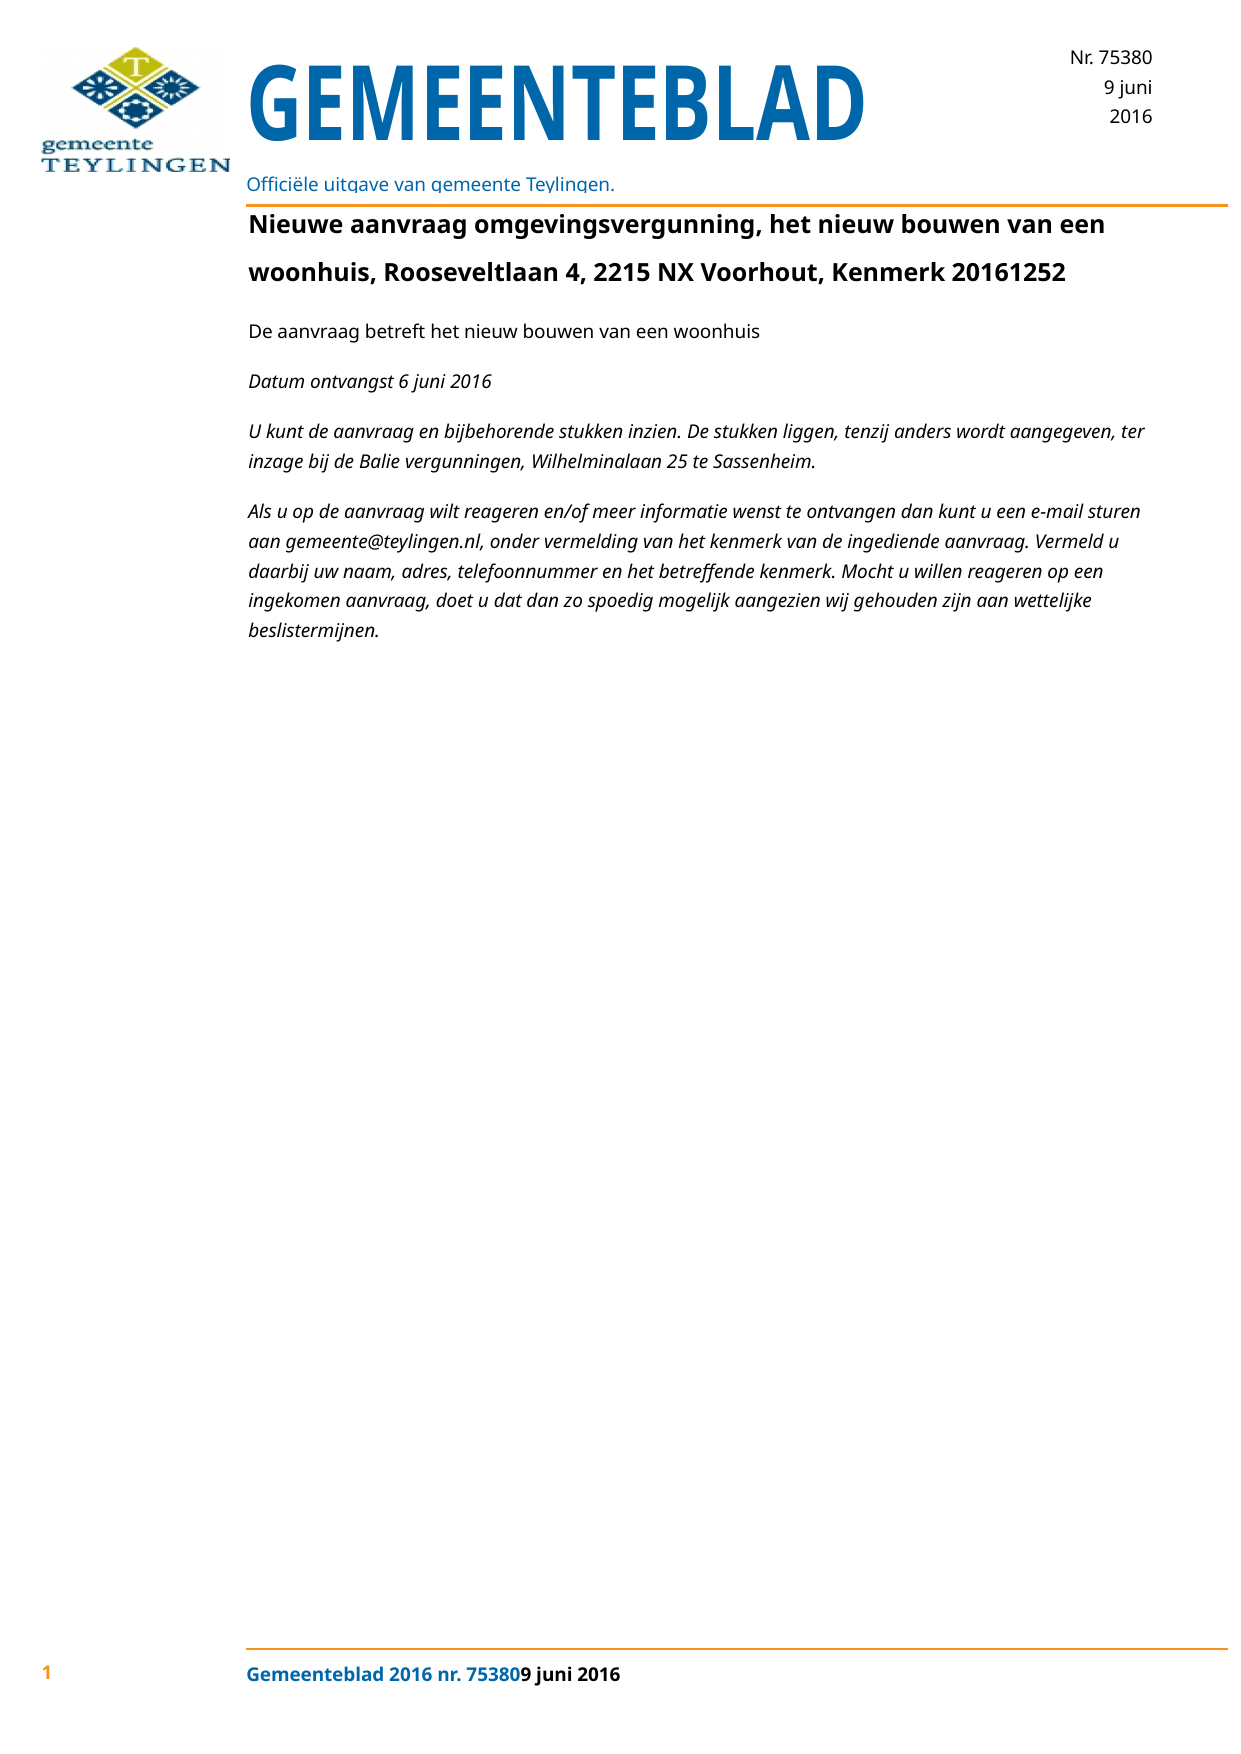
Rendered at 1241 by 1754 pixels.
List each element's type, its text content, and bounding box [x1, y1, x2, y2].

text Als u op de aanvraag wilt reageren en/of meer informatie wenst te ontvangen dan kunt u een e-mail sturen aan gemeente@teylingen.nl, onder vermelding van het kenmerk van de ingediende aanvraag. Vermeld u daarbij uw naam, adres, telefoonnummer en het betreffende kenmerk. Mocht u willen reageren op een ingekomen aanvraag, doet u dat dan zo spoedig mogelijk aangezien wij gehouden zijn aan wettelijke beslistermijnen. [248, 499, 1152, 643]
picture [41, 47, 231, 172]
text Datum ontvangst 6 juni 2016 [248, 368, 1152, 394]
text De aanvraag betreft het nieuw bouwen van een woonhuis [248, 318, 1152, 344]
text U kunt de aanvraag en bijbehorende stukken inzien. De stukken liggen, tenzij anders wordt aangegeven, ter inzage bij de Balie vergunningen, Wilhelminalaan 25 te Sassenheim. [248, 419, 1152, 474]
text Nieuwe aanvraag omgevingsvergunning, het nieuw bouwen van een woonhuis, Rooseveltlaan 4, 2215 NX Voorhout, Kenmerk 20161252 [248, 207, 1152, 288]
